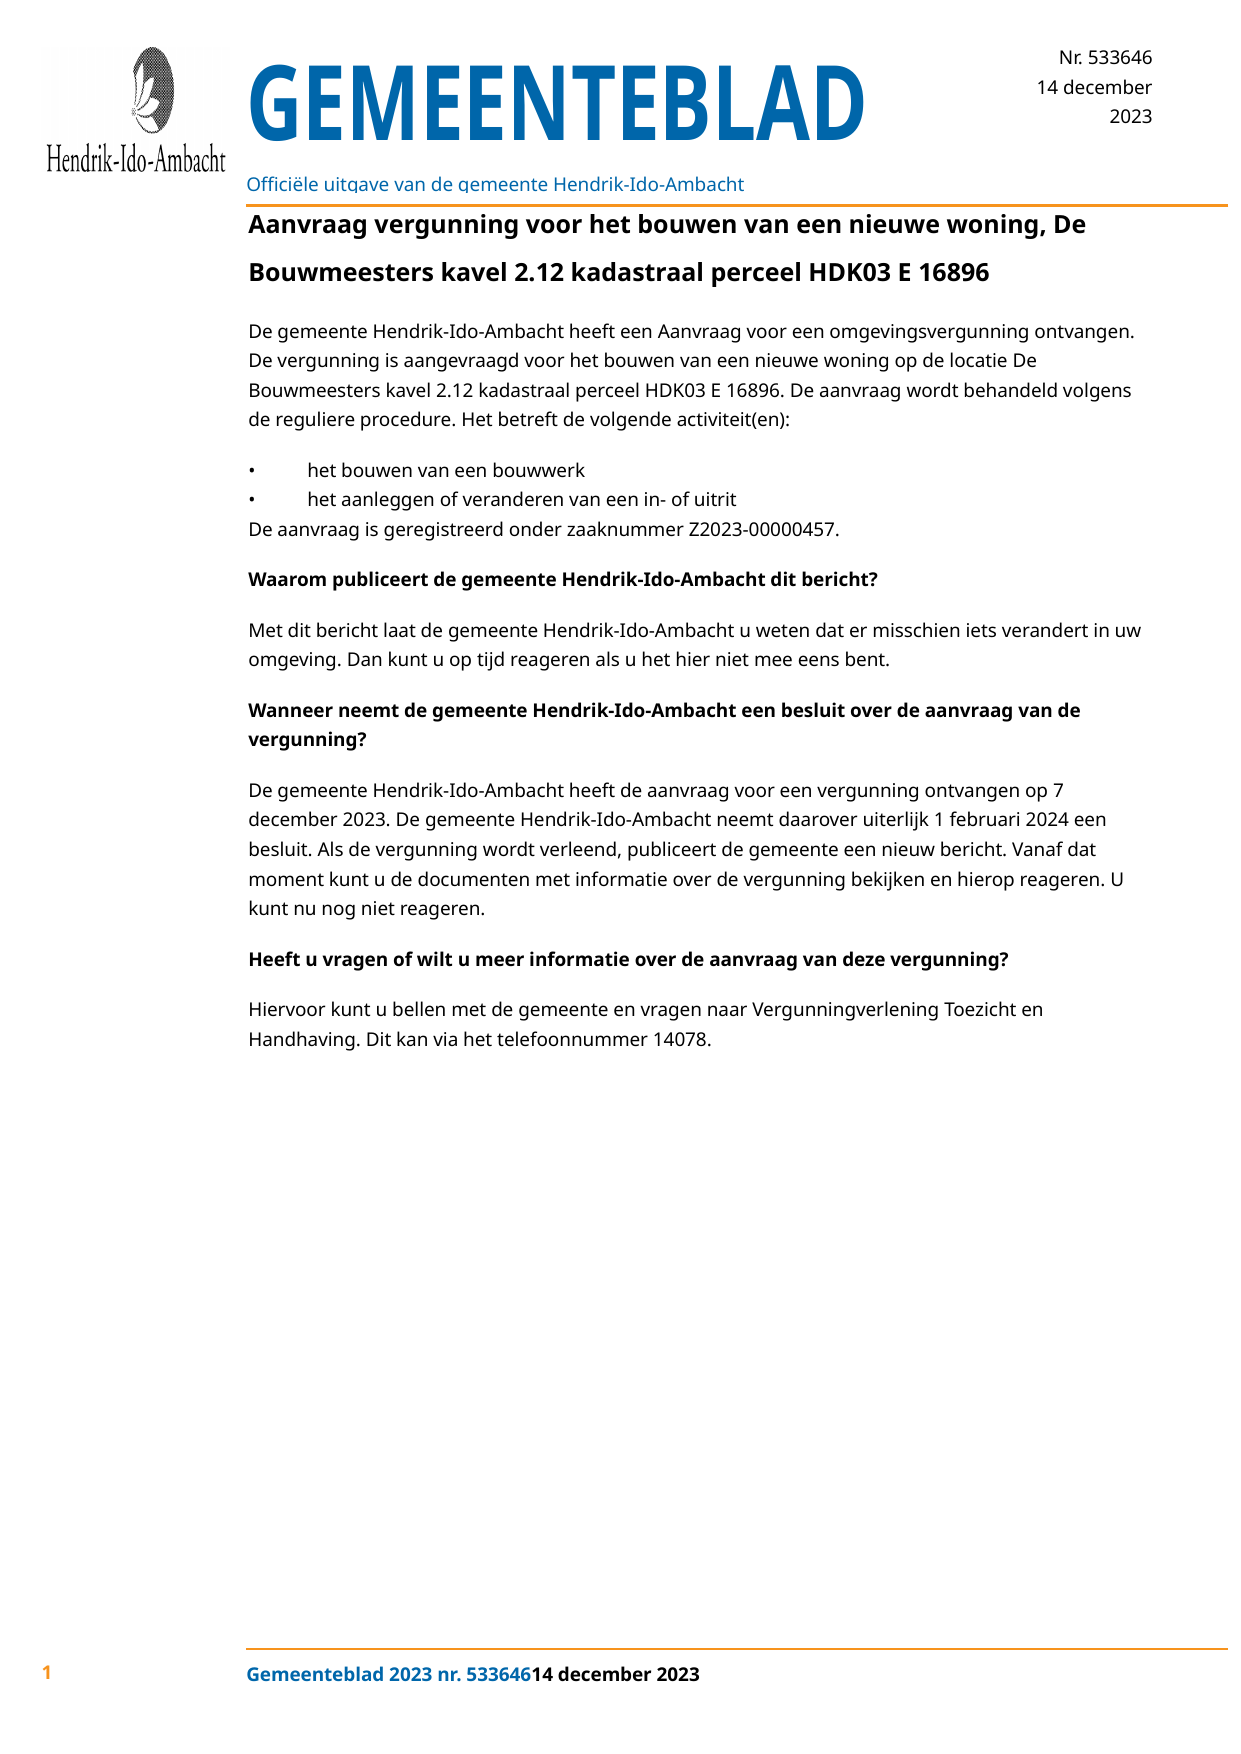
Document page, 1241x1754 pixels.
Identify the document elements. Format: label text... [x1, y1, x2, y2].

text Heeft u vragen of wilt u meer informatie over de aanvraag van deze vergunning? [248, 946, 1152, 972]
picture [41, 47, 231, 172]
text De gemeente Hendrik-Ido-Ambacht heeft de aanvraag voor een vergunning ontvangen op 7 december 2023. De gemeente Hendrik-Ido-Ambacht neemt daarover uiterlijk 1 februari 2024 een besluit. Als de vergunning wordt verleend, publiceert de gemeente een nieuw bericht. Vanaf dat moment kunt u de documenten met informatie over de vergunning bekijken en hierop reageren. U kunt nu nog niet reageren. [248, 777, 1152, 921]
text Aanvraag vergunning voor het bouwen van een nieuwe woning, De Bouwmeesters kavel 2.12 kadastraal perceel HDK03 E 16896 [248, 207, 1152, 288]
text De gemeente Hendrik-Ido-Ambacht heeft een Aanvraag voor een omgevingsvergunning ontvangen. De vergunning is aangevraagd voor het bouwen van een nieuwe woning op de locatie De Bouwmeesters kavel 2.12 kadastraal perceel HDK03 E 16896. De aanvraag wordt behandeld volgens de reguliere procedure. Het betreft de volgende activiteit(en): [248, 318, 1152, 432]
list het aanleggen of veranderen van een in- of uitrit [248, 487, 1152, 512]
text De aanvraag is geregistreerd onder zaaknummer Z2023-00000457. [248, 516, 1152, 542]
text Wanneer neemt de gemeente Hendrik-Ido-Ambacht een besluit over de aanvraag van de vergunning? [248, 697, 1152, 752]
text Waarom publiceert de gemeente Hendrik-Ido-Ambacht dit bericht? [248, 567, 1152, 592]
text Met dit bericht laat de gemeente Hendrik-Ido-Ambacht u weten dat er misschien iets verandert in uw omgeving. Dan kunt u op tijd reageren als u het hier niet mee eens bent. [248, 617, 1152, 672]
text Hiervoor kunt u bellen met de gemeente en vragen naar Vergunningverlening Toezicht en Handhaving. Dit kan via het telefoonnummer 14078. [248, 996, 1152, 1052]
list het bouwen van een bouwwerk [248, 457, 1152, 483]
